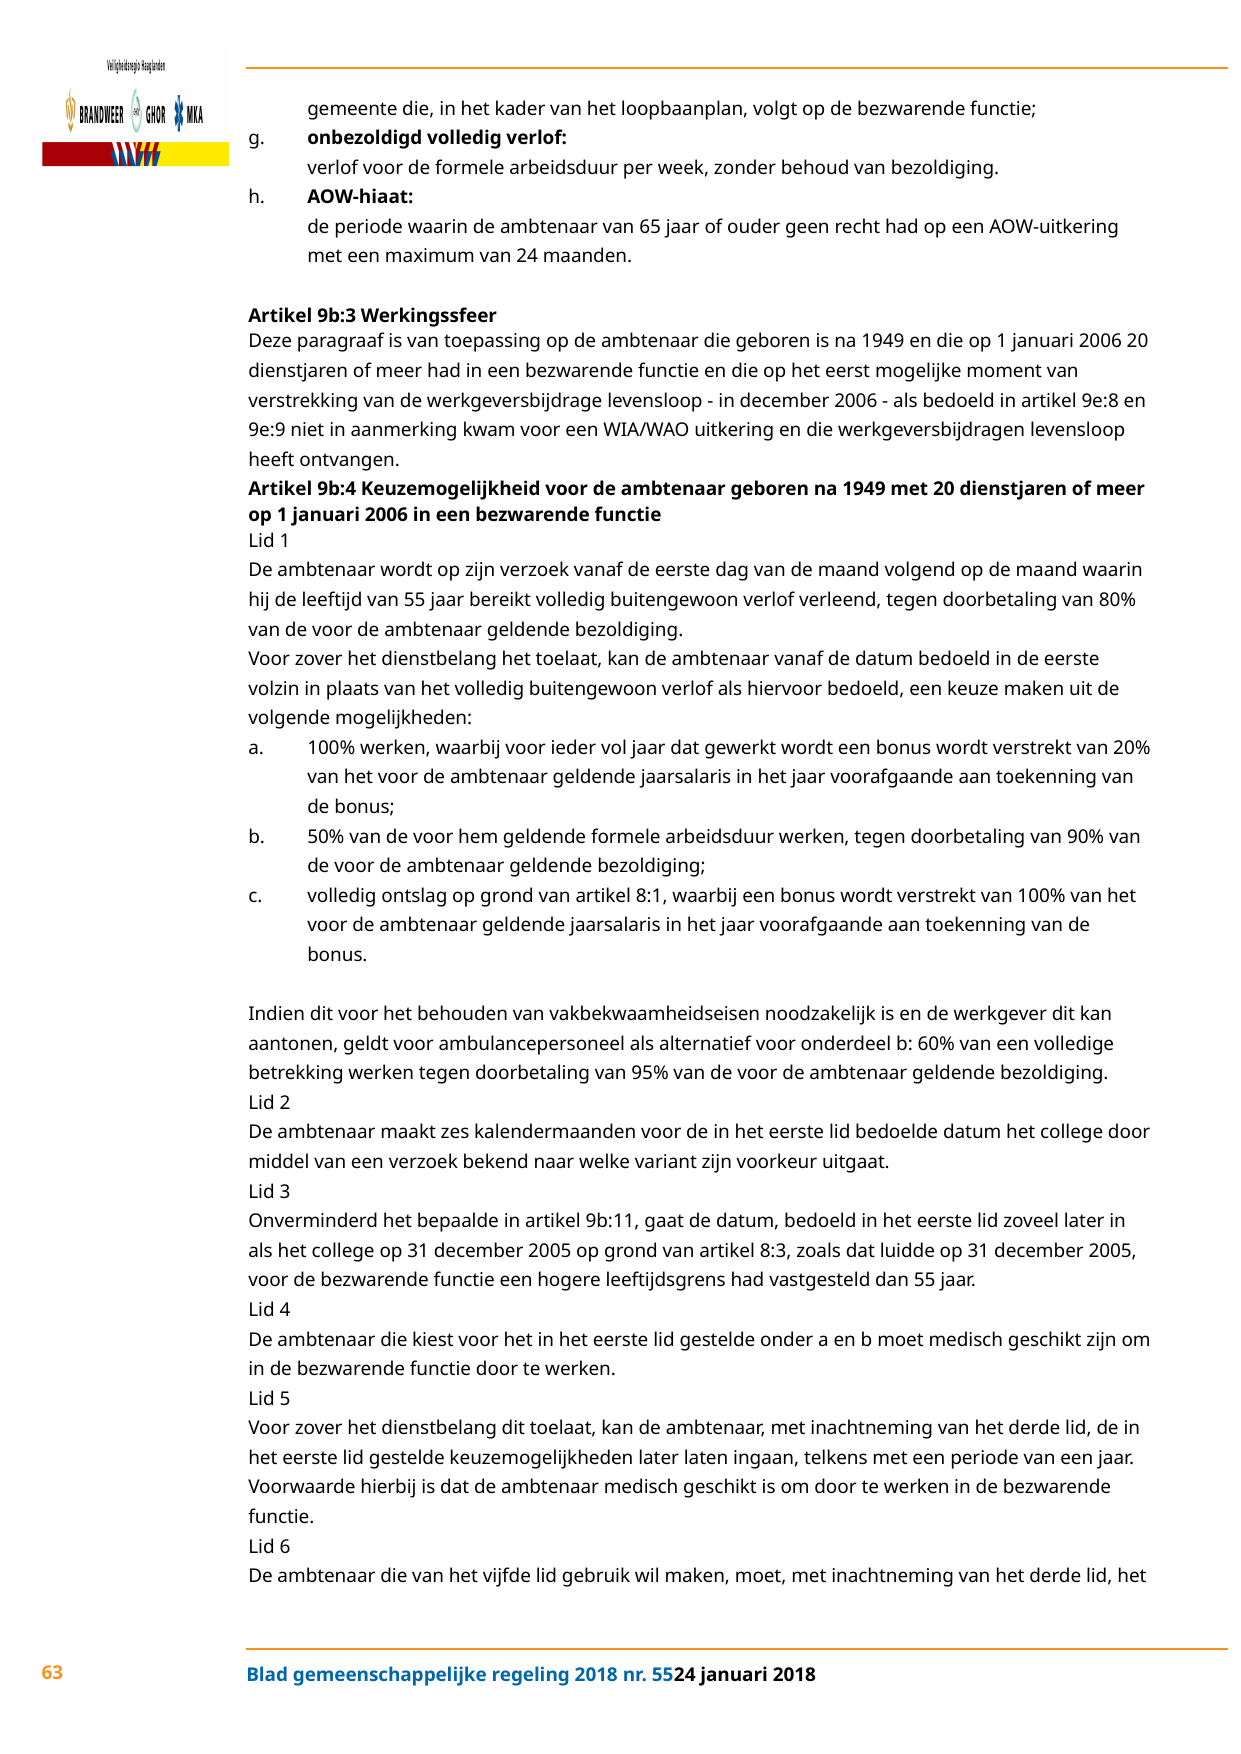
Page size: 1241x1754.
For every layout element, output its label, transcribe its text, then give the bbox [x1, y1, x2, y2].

text Onverminderd het bepaalde in artikel 9b:11, gaat de datum, bedoeld in het eerste lid zoveel later in als het college op 31 december 2005 op grond van artikel 8:3, zoals dat luidde op 31 december 2005, voor de bezwarende functie een hogere leeftijdsgrens had vastgesteld dan 55 jaar. [248, 1207, 1152, 1292]
text De ambtenaar die van het vijfde lid gebruik wil maken, moet, met inachtneming van het derde lid, het [248, 1562, 1152, 1588]
text Artikel 9b:3 Werkingssfeer [248, 302, 1152, 328]
list verlof voor de formele arbeidsduur per week, zonder behoud van bezoldiging. [248, 154, 1152, 180]
text Lid 4 [248, 1296, 1152, 1322]
list 100% werken, waarbij voor ieder vol jaar dat gewerkt wordt een bonus wordt verstrekt van 20% van het voor de ambtenaar geldende jaarsalaris in het jaar voorafgaande aan toekenning van de bonus; [248, 734, 1152, 819]
text De ambtenaar wordt op zijn verzoek vanaf de eerste dag van de maand volgend op de maand waarin hij de leeftijd van 55 jaar bereikt volledig buitengewoon verlof verleend, tegen doorbetaling van 80% van de voor de ambtenaar geldende bezoldiging. [248, 557, 1152, 641]
text De ambtenaar die kiest voor het in het eerste lid gestelde onder a en b moet medisch geschikt zijn om in de bezwarende functie door te werken. [248, 1326, 1152, 1381]
text Artikel 9b:4 Keuzemogelijkheid voor de ambtenaar geboren na 1949 met 20 dienstjaren of meer op 1 januari 2006 in een bezwarende functie [248, 476, 1152, 527]
text Lid 2 [248, 1089, 1152, 1115]
text Lid 6 [248, 1533, 1152, 1558]
text Lid 5 [248, 1385, 1152, 1411]
text De ambtenaar maakt zes kalendermaanden voor de in het eerste lid bedoelde datum het college door middel van een verzoek bekend naar welke variant zijn voorkeur uitgaat. [248, 1119, 1152, 1174]
list de periode waarin de ambtenaar van 65 jaar of ouder geen recht had op een AOW-uitkering met een maximum van 24 maanden. [248, 213, 1152, 268]
picture [41, 47, 231, 172]
list AOW-hiaat: [248, 183, 1152, 209]
text Lid 1 [248, 527, 1152, 553]
text Voor zover het dienstbelang dit toelaat, kan de ambtenaar, met inachtneming van het derde lid, de in het eerste lid gestelde keuzemogelijkheden later laten ingaan, telkens met een periode van een jaar. Voorwaarde hierbij is dat de ambtenaar medisch geschikt is om door te werken in de bezwarende functie. [248, 1414, 1152, 1529]
list 50% van de voor hem geldende formele arbeidsduur werken, tegen doorbetaling van 90% van de voor de ambtenaar geldende bezoldiging; [248, 823, 1152, 878]
list onbezoldigd volledig verlof: [248, 124, 1152, 150]
text Lid 3 [248, 1178, 1152, 1203]
text Indien dit voor het behouden van vakbekwaamheidseisen noodzakelijk is en de werkgever dit kan aantonen, geldt voor ambulancepersoneel als alternatief voor onderdeel b: 60% van een volledige betrekking werken tegen doorbetaling van 95% van de voor de ambtenaar geldende bezoldiging. [248, 1000, 1152, 1085]
list gemeente die, in het kader van het loopbaanplan, volgt op de bezwarende functie; [248, 95, 1152, 121]
list volledig ontslag op grond van artikel 8:1, waarbij een bonus wordt verstrekt van 100% van het voor de ambtenaar geldende jaarsalaris in het jaar voorafgaande aan toekenning van de bonus. [248, 882, 1152, 967]
text Voor zover het dienstbelang het toelaat, kan de ambtenaar vanaf de datum bedoeld in de eerste volzin in plaats van het volledig buitengewoon verlof als hiervoor bedoeld, een keuze maken uit de volgende mogelijkheden: [248, 645, 1152, 730]
text Deze paragraaf is van toepassing op de ambtenaar die geboren is na 1949 en die op 1 januari 2006 20 dienstjaren of meer had in een bezwarende functie en die op het eerst mogelijke moment van verstrekking van de werkgeversbijdrage levensloop - in december 2006 - als bedoeld in artikel 9e:8 en 9e:9 niet in aanmerking kwam voor een WIA/WAO uitkering en die werkgeversbijdragen levensloop heeft ontvangen. [248, 328, 1152, 472]
